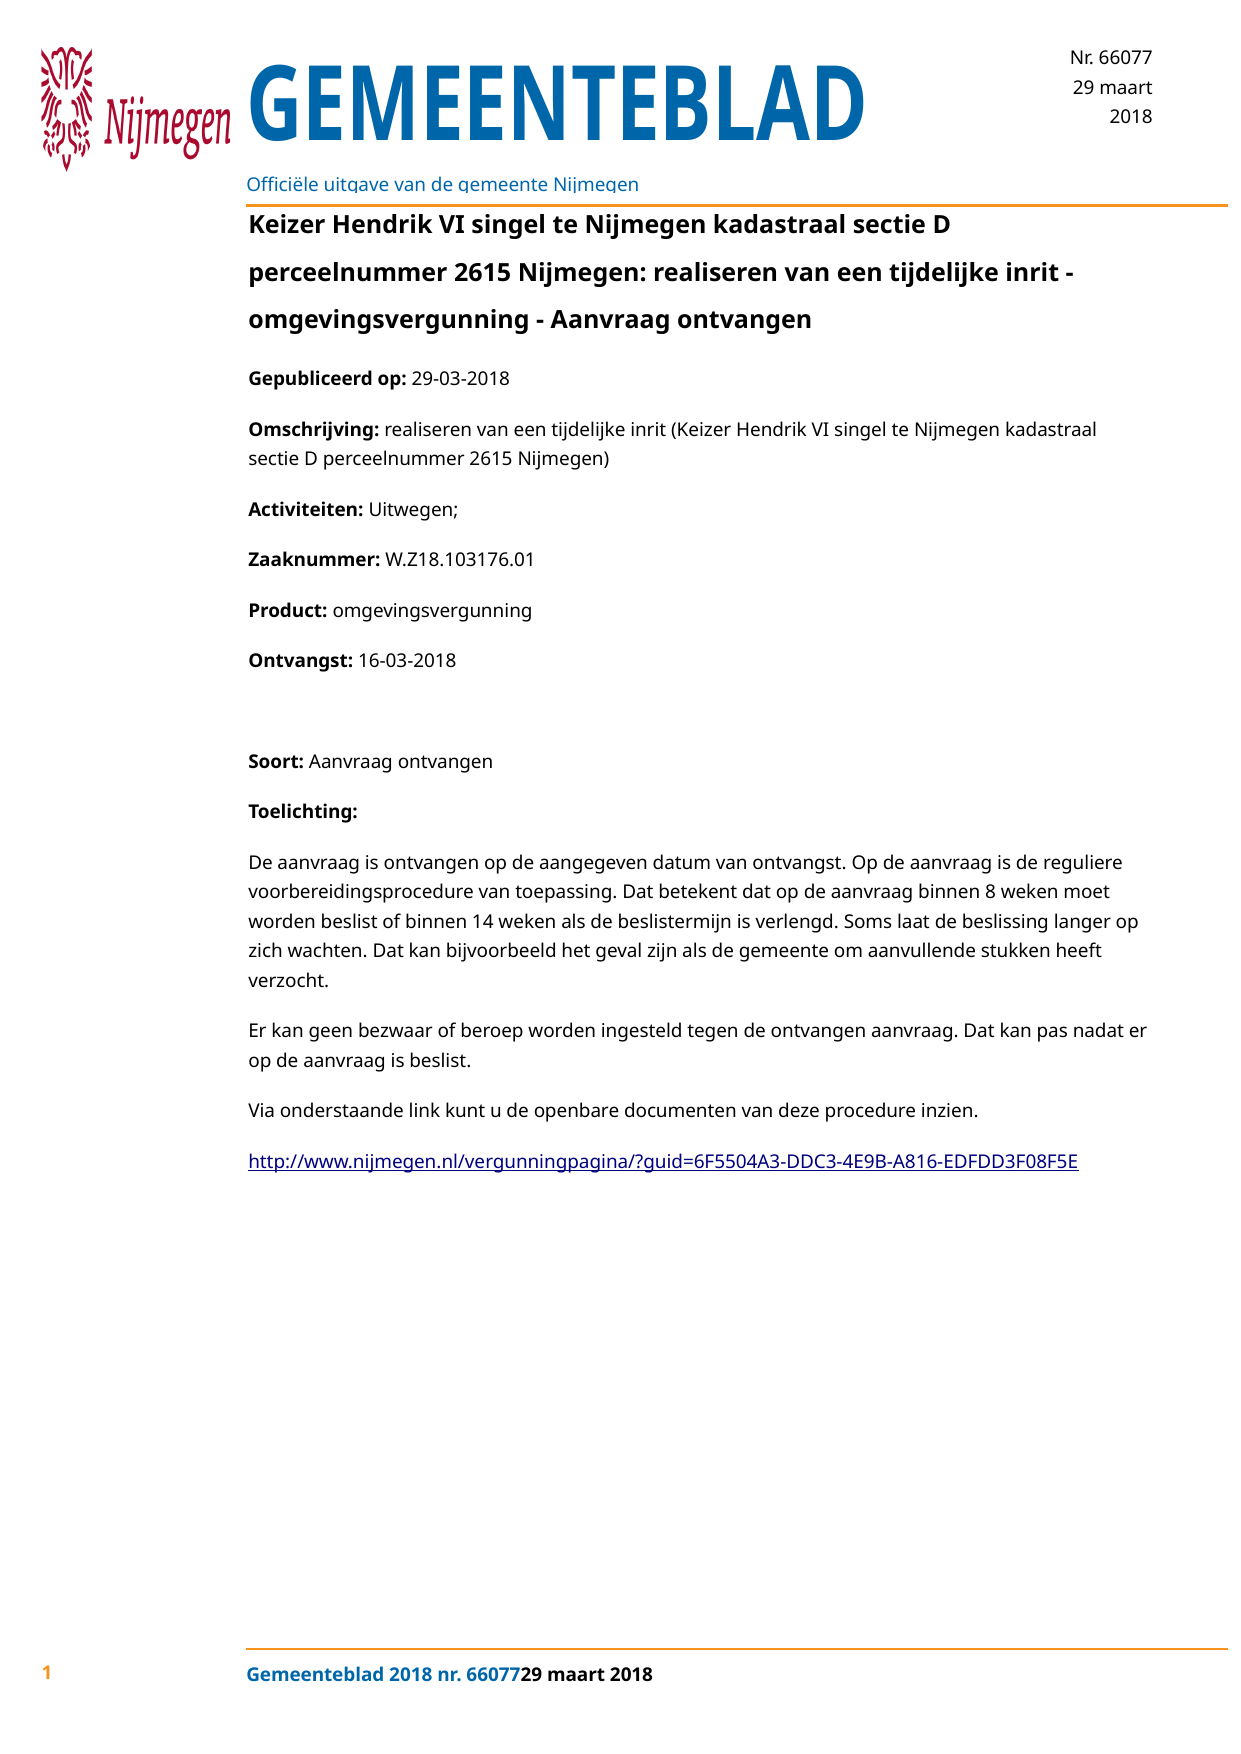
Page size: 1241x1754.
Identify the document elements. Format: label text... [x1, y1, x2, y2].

text Keizer Hendrik VI singel te Nijmegen kadastraal sectie D perceelnummer 2615 Nijmegen: realiseren van een tijdelijke inrit - omgevingsvergunning - Aanvraag ontvangen [248, 207, 1152, 336]
text Er kan geen bezwaar of beroep worden ingesteld tegen de ontvangen aanvraag. Dat kan pas nadat er op de aanvraag is beslist. [248, 1018, 1152, 1073]
text Ontvangst: 16-03-2018 [248, 647, 1152, 673]
text Product: omgevingsvergunning [248, 597, 1152, 622]
text Gepubliceerd op: 29-03-2018 [248, 366, 1152, 391]
text Via onderstaande link kunt u de openbare documenten van deze procedure inzien. [248, 1098, 1152, 1123]
text Omschrijving: realiseren van een tijdelijke inrit (Keizer Hendrik VI singel te Nijmegen kadastraal sectie D perceelnummer 2615 Nijmegen) [248, 416, 1152, 471]
text Activiteiten: Uitwegen; [248, 496, 1152, 522]
text Soort: Aanvraag ontvangen [248, 748, 1152, 774]
text De aanvraag is ontvangen op de aangegeven datum van ontvangst. Op de aanvraag is de reguliere voorbereidingsprocedure van toepassing. Dat betekent dat op de aanvraag binnen 8 weken moet worden beslist of binnen 14 weken als de beslistermijn is verlengd. Soms laat de beslissing langer op zich wachten. Dat kan bijvoorbeeld het geval zijn als de gemeente om aanvullende stukken heeft verzocht. [248, 849, 1152, 993]
text Zaaknummer: W.Z18.103176.01 [248, 546, 1152, 572]
text http://www.nijmegen.nl/vergunningpagina/?guid=6F5504A3-DDC3-4E9B-A816-EDFDD3F08F5E [248, 1148, 1152, 1174]
text Toelichting: [248, 798, 1152, 824]
picture [41, 47, 231, 172]
